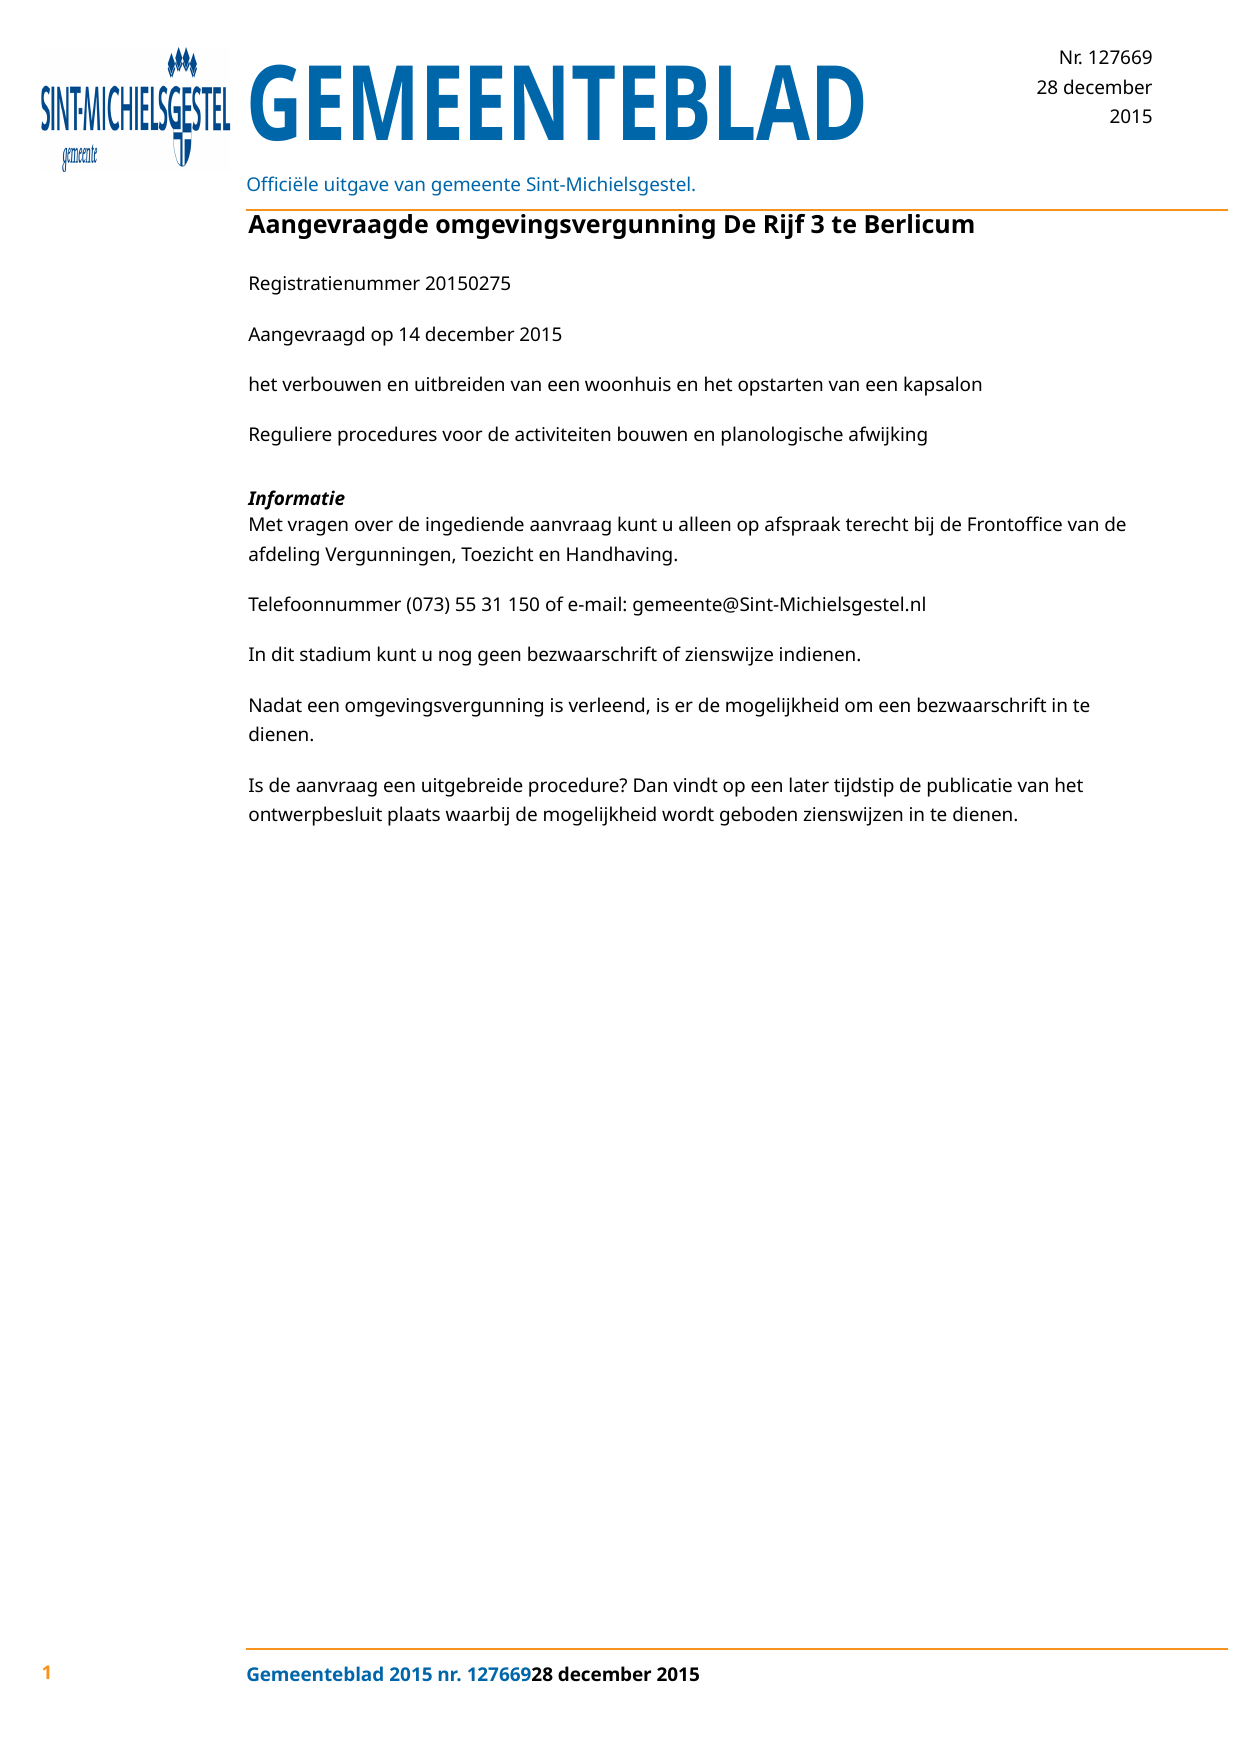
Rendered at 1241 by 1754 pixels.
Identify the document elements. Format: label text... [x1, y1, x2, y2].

text Reguliere procedures voor de activiteiten bouwen en planologische afwijking [248, 422, 1152, 447]
text In dit stadium kunt u nog geen bezwaarschrift of zienswijze indienen. [248, 642, 1152, 667]
text het verbouwen en uitbreiden van een woonhuis en het opstarten van een kapsalon [248, 371, 1152, 397]
text Registratienummer 20150275 [248, 270, 1152, 296]
text Telefoonnummer (073) 55 31 150 of e-mail: gemeente@Sint-Michielsgestel.nl [248, 591, 1152, 617]
text Is de aanvraag een uitgebreide procedure? Dan vindt op een later tijdstip de publicatie van het ontwerpbesluit plaats waarbij de mogelijkheid wordt geboden zienswijzen in te dienen. [248, 772, 1152, 827]
text Aangevraagde omgevingsvergunning De Rijf 3 te Berlicum [248, 211, 1152, 241]
text Informatie [248, 486, 1152, 511]
text Nadat een omgevingsvergunning is verleend, is er de mogelijkheid om een bezwaarschrift in te dienen. [248, 692, 1152, 747]
text Aangevraagd op 14 december 2015 [248, 321, 1152, 346]
picture [41, 47, 231, 172]
text Met vragen over de ingediende aanvraag kunt u alleen op afspraak terecht bij de Frontoffice van de afdeling Vergunningen, Toezicht en Handhaving. [248, 511, 1152, 567]
